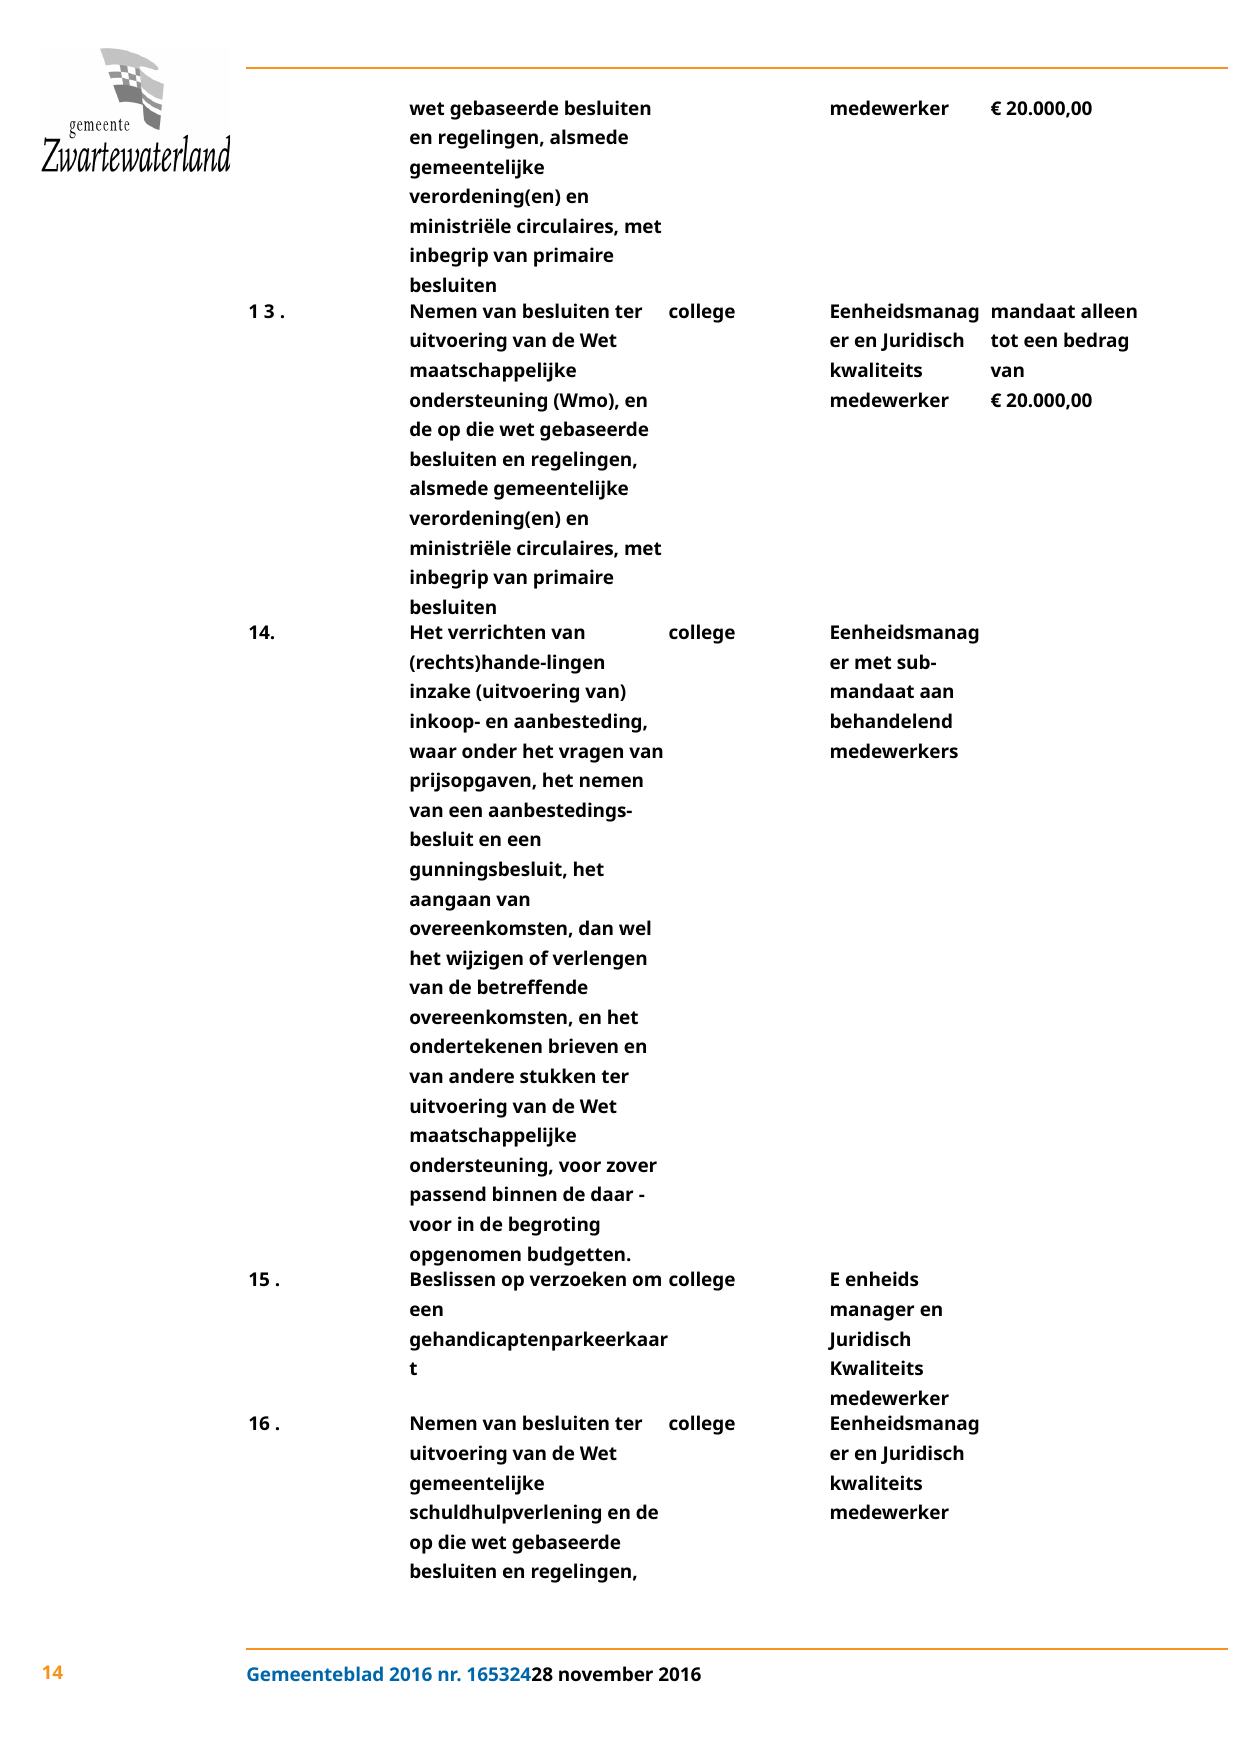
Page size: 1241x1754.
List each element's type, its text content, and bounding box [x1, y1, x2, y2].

table_cell [990, 620, 1152, 1267]
table_cell Het verrichten van (rechts)hande-lingen inzake (uitvoering van) inkoop- en aanbesteding, waar onder het vragen van prijsopgaven, het nemen van een aanbestedings-besluit en een gunningsbesluit, het aangaan van overeenkomsten, dan wel het wijzigen of verlengen van de betreffende overeenkomsten, en het ondertekenen brieven en van andere stukken ter uitvoering van de Wet maatschappelijke ondersteuning, voor zover passend binnen de daar - voor in de begroting opgenomen budgetten. [409, 620, 668, 1267]
table_cell college [668, 298, 829, 619]
table_cell college [668, 620, 829, 1267]
table_cell Nemen van besluiten ter uitvoering van de Wet maatschappelijke ondersteuning (Wmo), en de op die wet gebaseerde besluiten en regelingen, alsmede gemeentelijke verordening(en) en ministriële circulaires, met inbegrip van primaire besluiten [409, 298, 668, 619]
table_cell Beslissen op verzoeken om een gehandicaptenparkeerkaart [409, 1267, 668, 1411]
table_cell 14. [248, 620, 409, 1267]
table_cell [668, 95, 829, 298]
table_cell [990, 1411, 1152, 1584]
table_cell 1 3 . [248, 298, 409, 619]
table_cell medewerker [829, 95, 990, 298]
table_cell Eenheidsmanager en Juridisch kwaliteits medewerker [829, 298, 990, 619]
table_cell 15 . [248, 1267, 409, 1411]
table_cell Eenheidsmanager en Juridisch kwaliteits medewerker [829, 1411, 990, 1584]
table_cell wet gebaseerde besluiten en regelingen, alsmede gemeentelijke verordening(en) en ministriële circulaires, met inbegrip van primaire besluiten [409, 95, 668, 298]
table_cell college [668, 1267, 829, 1411]
table_cell [248, 95, 409, 298]
table_cell mandaat alleen tot een bedrag van € 20.000,00 [990, 298, 1152, 619]
picture [41, 47, 231, 172]
table_cell [990, 1267, 1152, 1411]
table_cell E enheids manager en Juridisch Kwaliteits medewerker [829, 1267, 990, 1411]
table_cell 16 . [248, 1411, 409, 1584]
table_cell € 20.000,00 [990, 95, 1152, 298]
table_cell college [668, 1411, 829, 1584]
table_cell Nemen van besluiten ter uitvoering van de Wet gemeentelijke schuldhulpverlening en de op die wet gebaseerde besluiten en regelingen, [409, 1411, 668, 1584]
table_cell Eenheidsmanager met sub-mandaat aan behandelend medewerkers [829, 620, 990, 1267]
